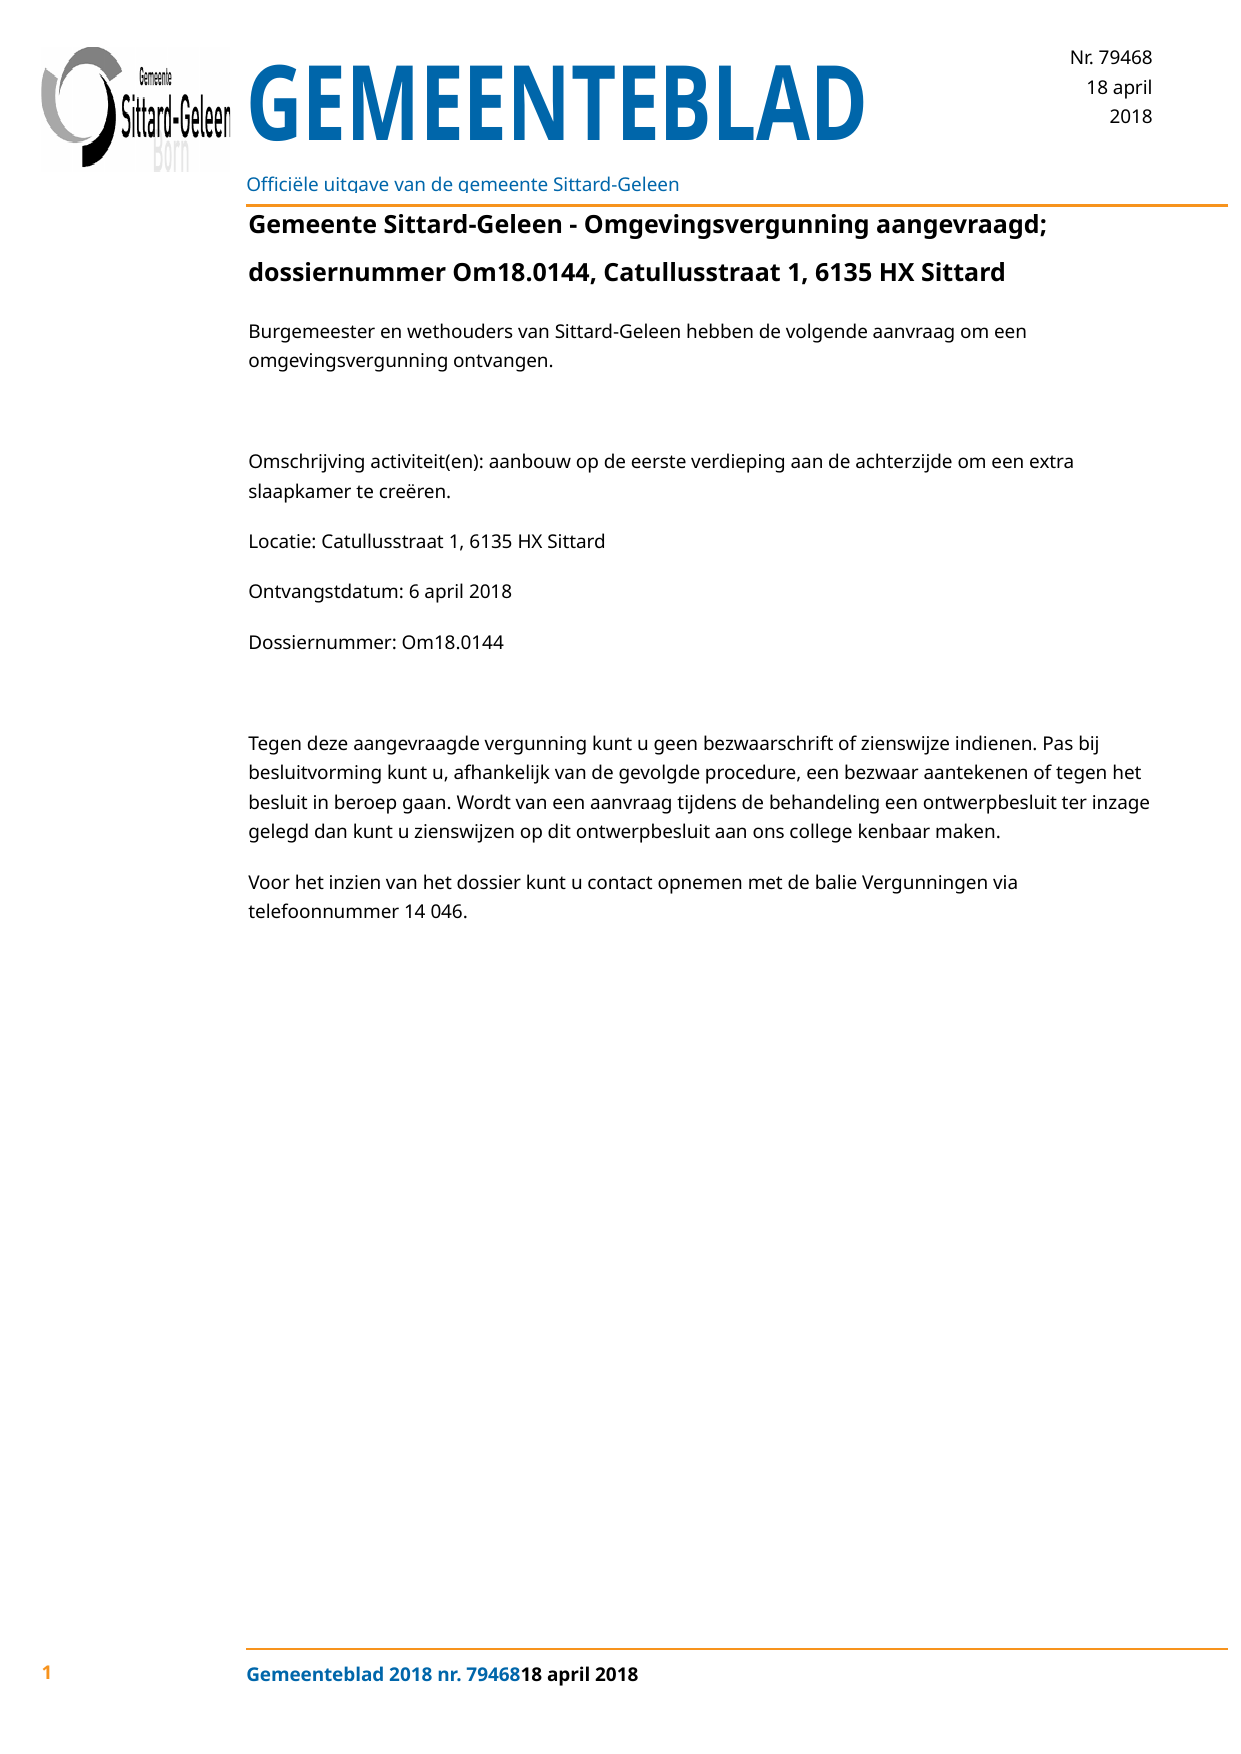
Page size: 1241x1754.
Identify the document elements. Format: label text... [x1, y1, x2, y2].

picture [41, 47, 231, 172]
text Locatie: Catullusstraat 1, 6135 HX Sittard [248, 528, 1152, 554]
text Voor het inzien van het dossier kunt u contact opnemen met de balie Vergunningen via telefoonnummer 14 046. [248, 869, 1152, 924]
text Dossiernummer: Om18.0144 [248, 629, 1152, 655]
text Tegen deze aangevraagde vergunning kunt u geen bezwaarschrift of zienswijze indienen. Pas bij besluitvorming kunt u, afhankelijk van de gevolgde procedure, een bezwaar aantekenen of tegen het besluit in beroep gaan. Wordt van een aanvraag tijdens de behandeling een ontwerpbesluit ter inzage gelegd dan kunt u zienswijzen op dit ontwerpbesluit aan ons college kenbaar maken. [248, 730, 1152, 844]
text Gemeente Sittard-Geleen - Omgevingsvergunning aangevraagd; dossiernummer Om18.0144, Catullusstraat 1, 6135 HX Sittard [248, 207, 1152, 288]
text Omschrijving activiteit(en): aanbouw op de eerste verdieping aan de achterzijde om een extra slaapkamer te creëren. [248, 448, 1152, 504]
text Ontvangstdatum: 6 april 2018 [248, 579, 1152, 604]
text Burgemeester en wethouders van Sittard-Geleen hebben de volgende aanvraag om een omgevingsvergunning ontvangen. [248, 318, 1152, 373]
